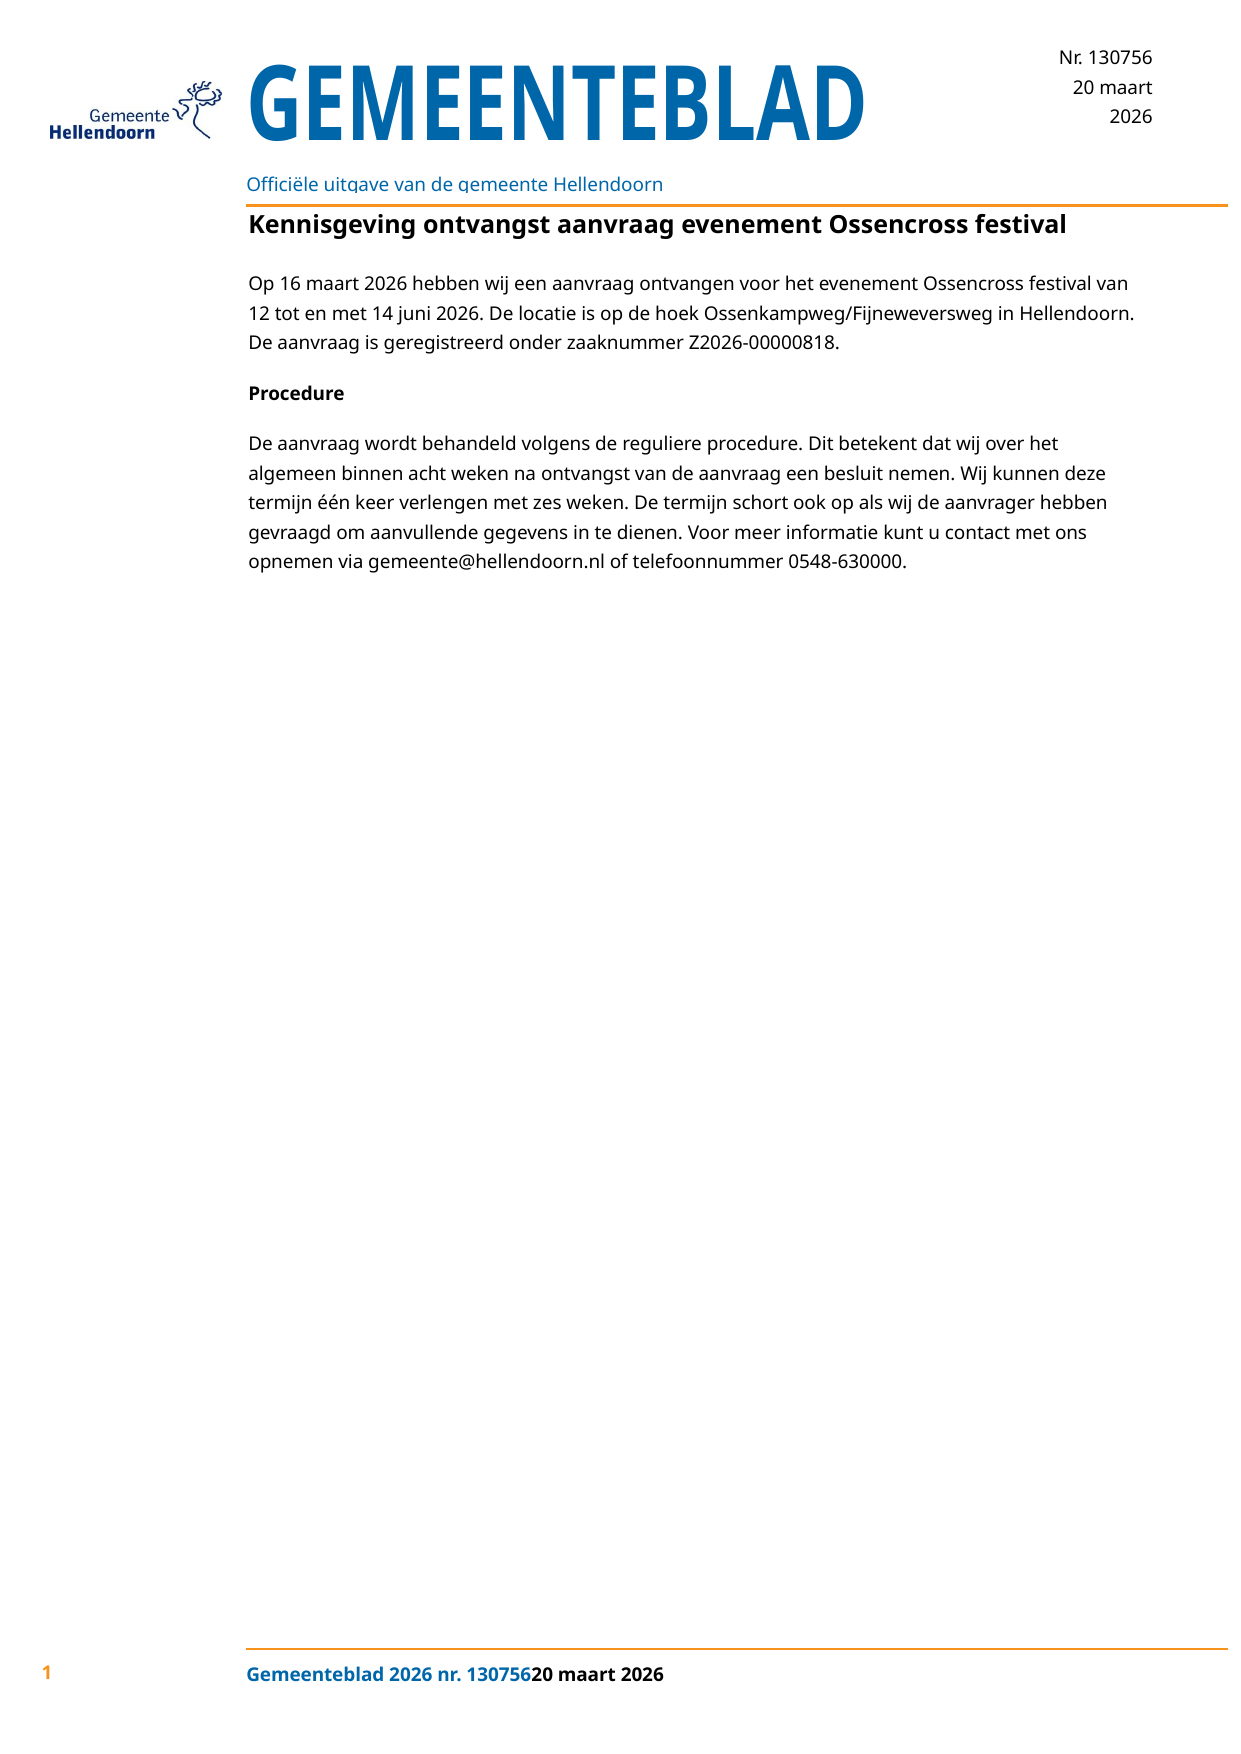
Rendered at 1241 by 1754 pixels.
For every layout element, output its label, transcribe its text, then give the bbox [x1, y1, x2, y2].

text Op 16 maart 2026 hebben wij een aanvraag ontvangen voor het evenement Ossencross festival van 12 tot en met 14 juni 2026. De locatie is op de hoek Ossenkampweg/Fijneweversweg in Hellendoorn. De aanvraag is geregistreerd onder zaaknummer Z2026-00000818. [248, 270, 1152, 355]
text Procedure [248, 380, 1152, 406]
picture [41, 47, 231, 172]
text Kennisgeving ontvangst aanvraag evenement Ossencross festival [248, 207, 1152, 241]
text De aanvraag wordt behandeld volgens de reguliere procedure. Dit betekent dat wij over het algemeen binnen acht weken na ontvangst van de aanvraag een besluit nemen. Wij kunnen deze termijn één keer verlengen met zes weken. De termijn schort ook op als wij de aanvrager hebben gevraagd om aanvullende gegevens in te dienen. Voor meer informatie kunt u contact met ons opnemen via gemeente@hellendoorn.nl of telefoonnummer 0548-630000. [248, 430, 1152, 574]
